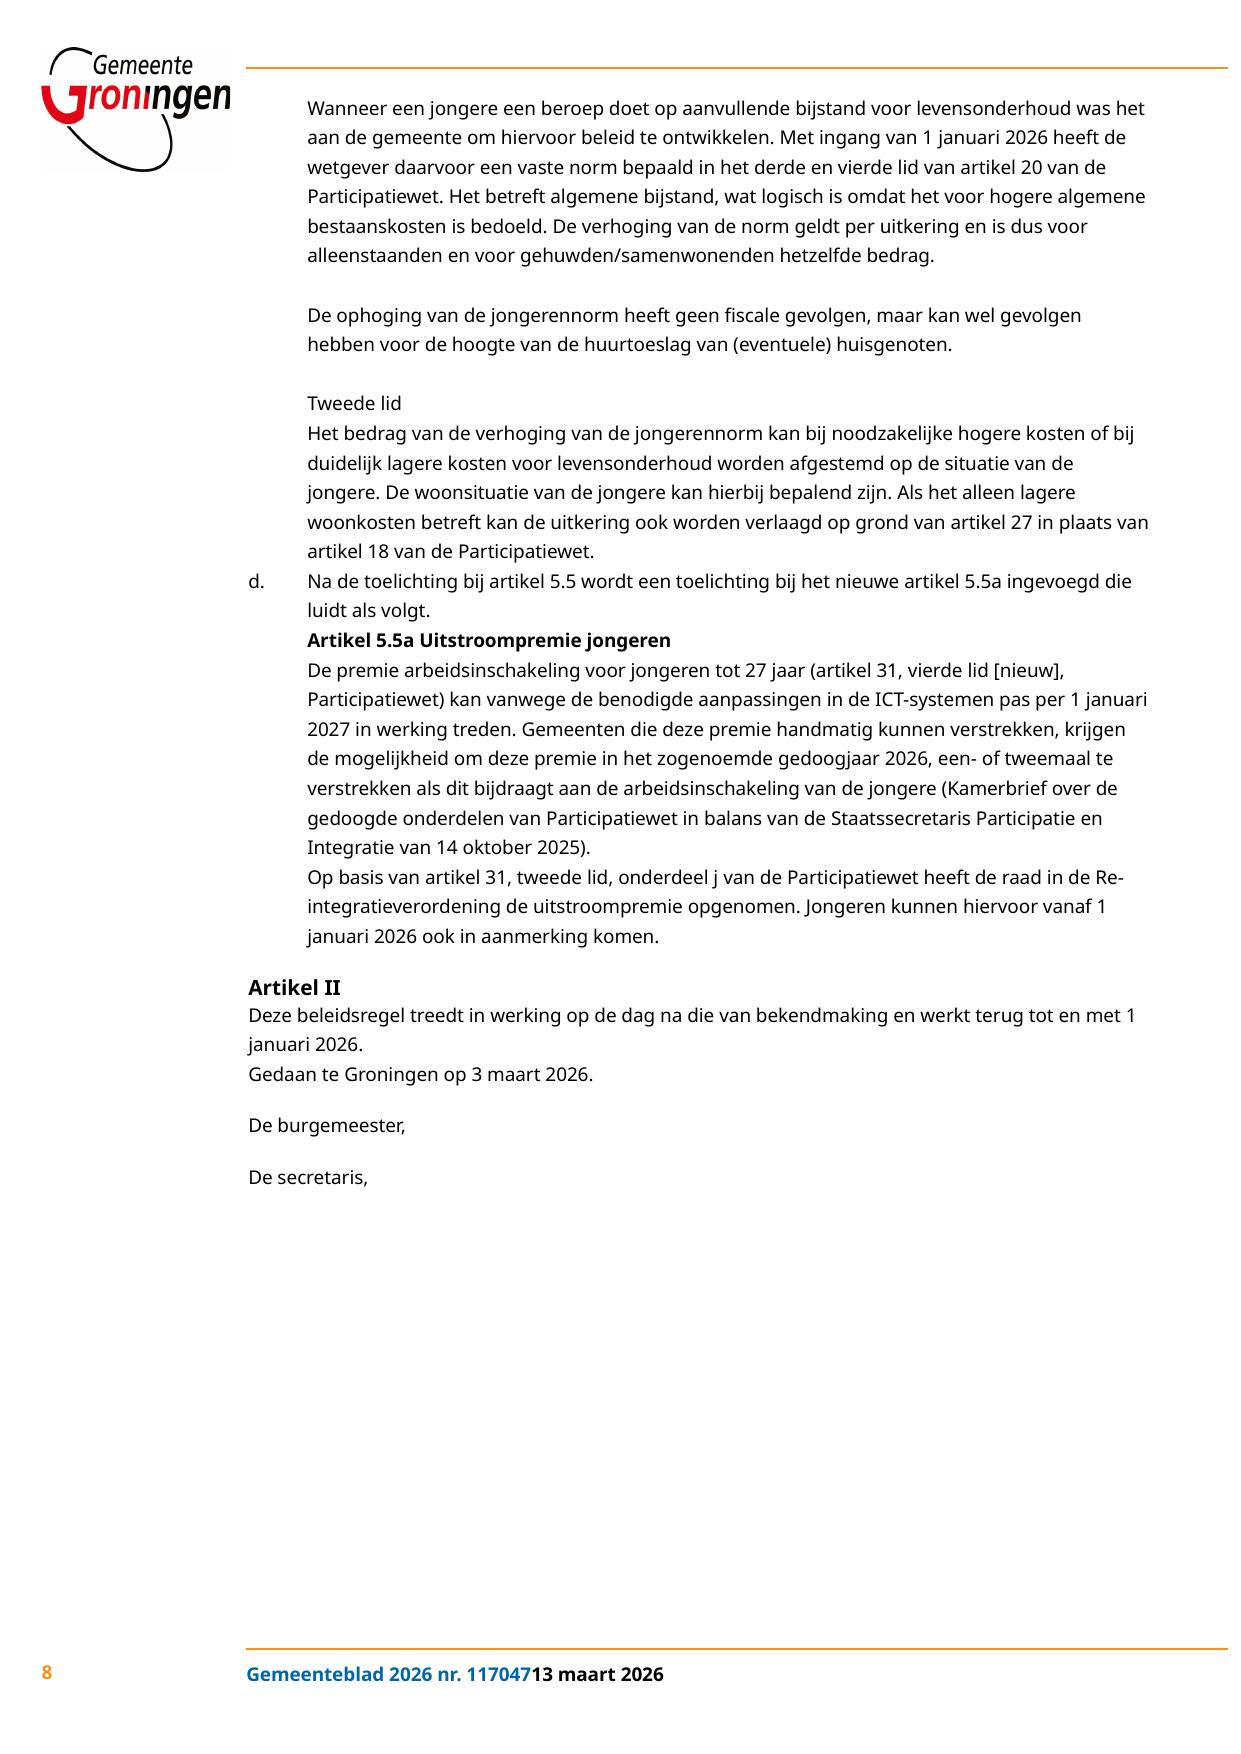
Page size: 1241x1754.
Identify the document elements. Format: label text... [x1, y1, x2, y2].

picture [41, 47, 231, 172]
text Deze beleidsregel treedt in werking op de dag na die van bekendmaking en werkt terug tot en met 1 januari 2026. [248, 1002, 1152, 1057]
text De secretaris, [248, 1164, 1152, 1190]
text Artikel II [248, 973, 1152, 1002]
list Het bedrag van de verhoging van de jongerennorm kan bij noodzakelijke hogere kosten of bij duidelijk lagere kosten voor levensonderhoud worden afgestemd op de situatie van de jongere. De woonsituatie van de jongere kan hierbij bepalend zijn. Als het alleen lagere woonkosten betreft kan de uitkering ook worden verlaagd op grond van artikel 27 in plaats van artikel 18 van de Participatiewet. [248, 420, 1152, 564]
list Na de toelichting bij artikel 5.5 wordt een toelichting bij het nieuwe artikel 5.5a ingevoegd die luidt als volgt. [248, 568, 1152, 623]
list Artikel 5.5a Uitstroompremie jongeren [248, 627, 1152, 653]
text De burgemeester, [248, 1113, 1152, 1138]
list Op basis van artikel 31, tweede lid, onderdeel j van de Participatiewet heeft de raad in de Re-integratieverordening de uitstroompremie opgenomen. Jongeren kunnen hiervoor vanaf 1 januari 2026 ook in aanmerking komen. [248, 864, 1152, 949]
list De ophoging van de jongerennorm heeft geen fiscale gevolgen, maar kan wel gevolgen hebben voor de hoogte van de huurtoeslag van (eventuele) huisgenoten. [248, 302, 1152, 357]
list De premie arbeidsinschakeling voor jongeren tot 27 jaar (artikel 31, vierde lid [nieuw], Participatiewet) kan vanwege de benodigde aanpassingen in de ICT-systemen pas per 1 januari 2027 in werking treden. Gemeenten die deze premie handmatig kunnen verstrekken, krijgen de mogelijkheid om deze premie in het zogenoemde gedoogjaar 2026, een- of tweemaal te verstrekken als dit bijdraagt aan de arbeidsinschakeling van de jongere (Kamerbrief over de gedoogde onderdelen van Participatiewet in balans van de Staatssecretaris Participatie en Integratie van 14 oktober 2025). [248, 657, 1152, 860]
list Wanneer een jongere een beroep doet op aanvullende bijstand voor levensonderhoud was het aan de gemeente om hiervoor beleid te ontwikkelen. Met ingang van 1 januari 2026 heeft de wetgever daarvoor een vaste norm bepaald in het derde en vierde lid van artikel 20 van de Participatiewet. Het betreft algemene bijstand, wat logisch is omdat het voor hogere algemene bestaanskosten is bedoeld. De verhoging van de norm geldt per uitkering en is dus voor alleenstaanden en voor gehuwden/samenwonenden hetzelfde bedrag. [248, 95, 1152, 268]
text Gedaan te Groningen op 3 maart 2026. [248, 1061, 1152, 1087]
list Tweede lid [248, 391, 1152, 416]
